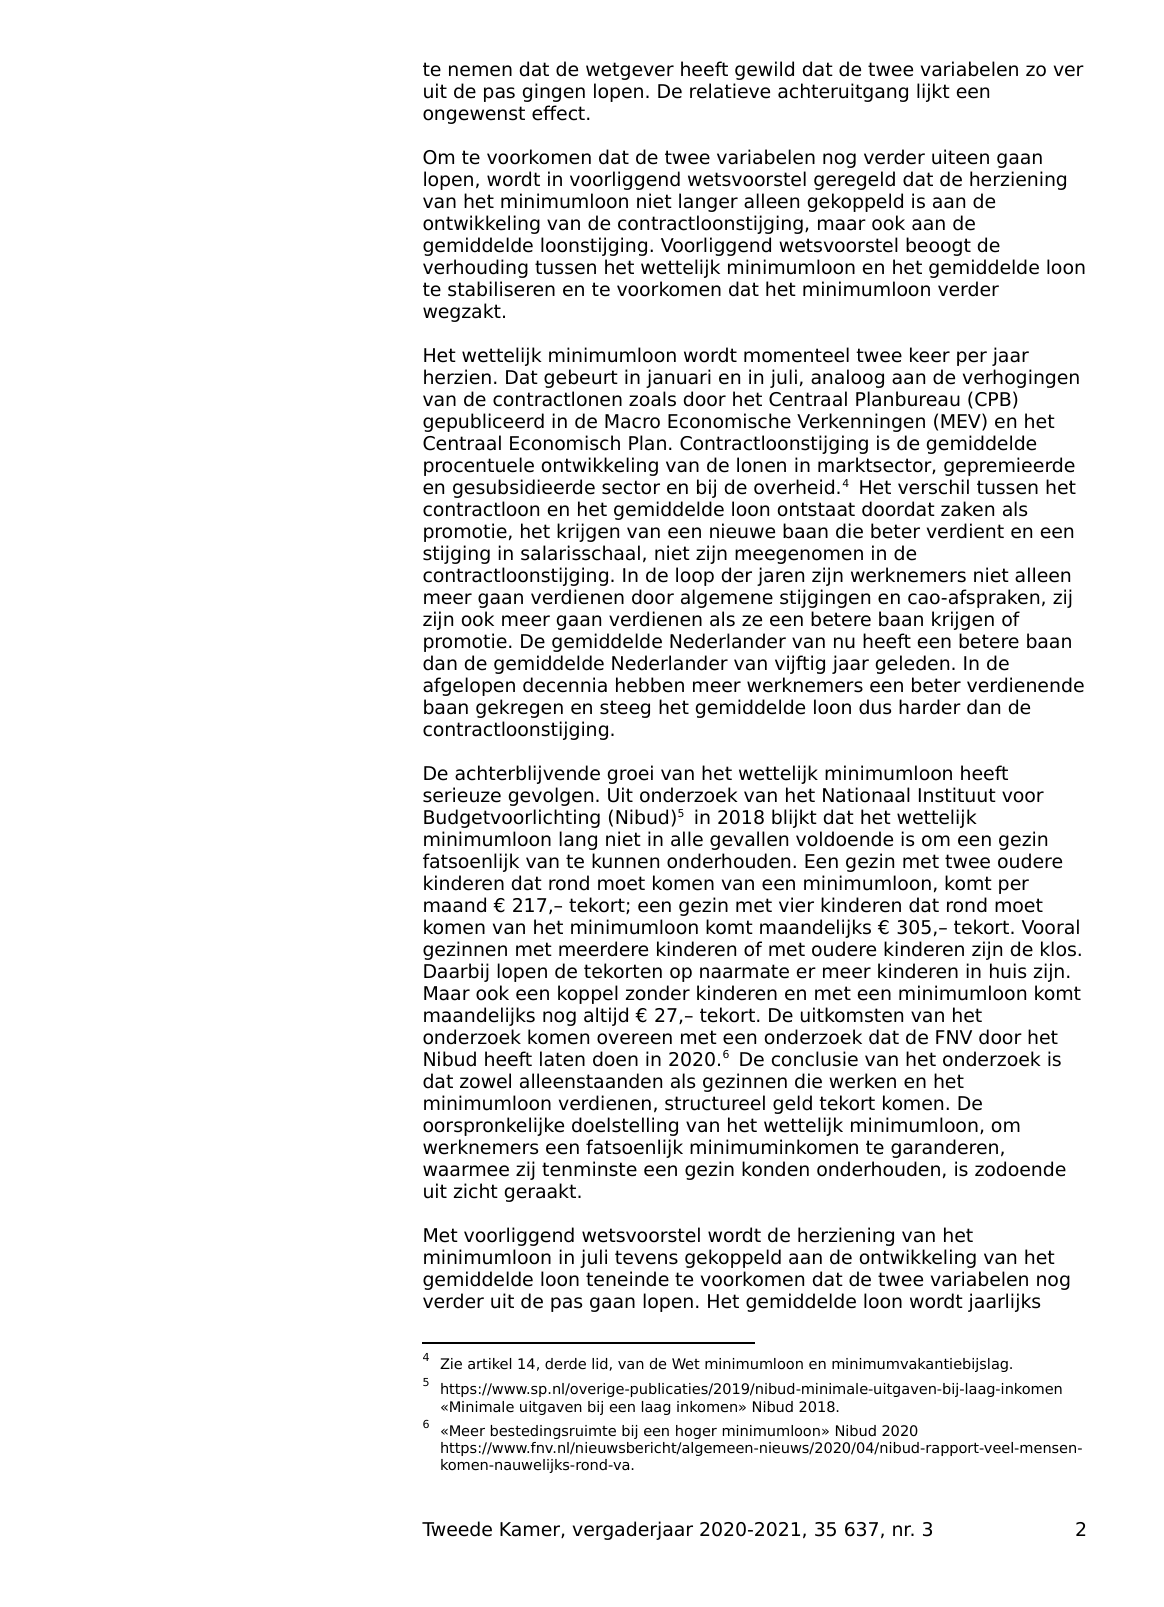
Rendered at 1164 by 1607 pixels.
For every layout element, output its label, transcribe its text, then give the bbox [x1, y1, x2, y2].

text Om te voorkomen dat de twee variabelen nog verder uiteen gaan lopen, wordt in voorliggend wetsvoorstel geregeld dat de herziening van het minimumloon niet langer alleen gekoppeld is aan de ontwikkeling van de contractloonstijging, maar ook aan de gemiddelde loonstijging. Voorliggend wetsvoorstel beoogt de verhouding tussen het wettelijk minimumloon en het gemiddelde loon te stabiliseren en te voorkomen dat het minimumloon verder wegzakt. [422, 147, 1087, 323]
text De achterblijvende groei van het wettelijk minimumloon heeft serieuze gevolgen. Uit onderzoek van het Nationaal Instituut voor Budgetvoorlichting (Nibud) in 2018 blijkt dat het wettelijk minimumloon lang niet in alle gevallen voldoende is om een gezin fatsoenlijk van te kunnen onderhouden. Een gezin met twee oudere kinderen dat rond moet komen van een minimumloon, komt per maand € 217,– tekort; een gezin met vier kinderen dat rond moet komen van het minimumloon komt maandelijks € 305,– tekort. Vooral gezinnen met meerdere kinderen of met oudere kinderen zijn de klos. Daarbij lopen de tekorten op naarmate er meer kinderen in huis zijn. Maar ook een koppel zonder kinderen en met een minimumloon komt maandelijks nog altijd € 27,– tekort. De uitkomsten van het onderzoek komen overeen met een onderzoek dat de FNV door het Nibud heeft laten doen in 2020. De conclusie van het onderzoek is dat zowel alleenstaanden als gezinnen die werken en het minimumloon verdienen, structureel geld tekort komen. De oorspronkelijke doelstelling van het wettelijk minimumloon, om werknemers een fatsoenlijk minimuminkomen te garanderen, waarmee zij tenminste een gezin konden onderhouden, is zodoende uit zicht geraakt. [422, 763, 1087, 1203]
text https://www.sp.nl/overige-publicaties/2019/nibud-minimale-uitgaven-bij-laag-inkomen «Minimale uitgaven bij een laag inkomen» Nibud 2018. [422, 1377, 1087, 1416]
text te nemen dat de wetgever heeft gewild dat de twee variabelen zo ver uit de pas gingen lopen. De relatieve achteruitgang lijkt een ongewenst effect. [422, 59, 1087, 125]
text «Meer bestedingsruimte bij een hoger minimumloon» Nibud 2020 https://www.fnv.nl/nieuwsbericht/algemeen-nieuws/2020/04/nibud-rapport-veel-mensen-komen-nauwelijks-rond-va. [422, 1418, 1087, 1474]
text Het wettelijk minimumloon wordt momenteel twee keer per jaar herzien. Dat gebeurt in januari en in juli, analoog aan de verhogingen van de contractlonen zoals door het Centraal Planbureau (CPB) gepubliceerd in de Macro Economische Verkenningen (MEV) en het Centraal Economisch Plan. Contractloonstijging is de gemiddelde procentuele ontwikkeling van de lonen in marktsector, gepremieerde en gesubsidieerde sector en bij de overheid. Het verschil tussen het contractloon en het gemiddelde loon ontstaat doordat zaken als promotie, het krijgen van een nieuwe baan die beter verdient en een stijging in salarisschaal, niet zijn meegenomen in de contractloonstijging. In de loop der jaren zijn werknemers niet alleen meer gaan verdienen door algemene stijgingen en cao-afspraken, zij zijn ook meer gaan verdienen als ze een betere baan krijgen of promotie. De gemiddelde Nederlander van nu heeft een betere baan dan de gemiddelde Nederlander van vijftig jaar geleden. In de afgelopen decennia hebben meer werknemers een beter verdienende baan gekregen en steeg het gemiddelde loon dus harder dan de contractloonstijging. [422, 345, 1087, 741]
text Zie artikel 14, derde lid, van de Wet minimumloon en minimumvakantiebijslag. [422, 1352, 1087, 1374]
text Met voorliggend wetsvoorstel wordt de herziening van het minimumloon in juli tevens gekoppeld aan de ontwikkeling van het gemiddelde loon teneinde te voorkomen dat de twee variabelen nog verder uit de pas gaan lopen. Het gemiddelde loon wordt jaarlijks [422, 1225, 1087, 1313]
